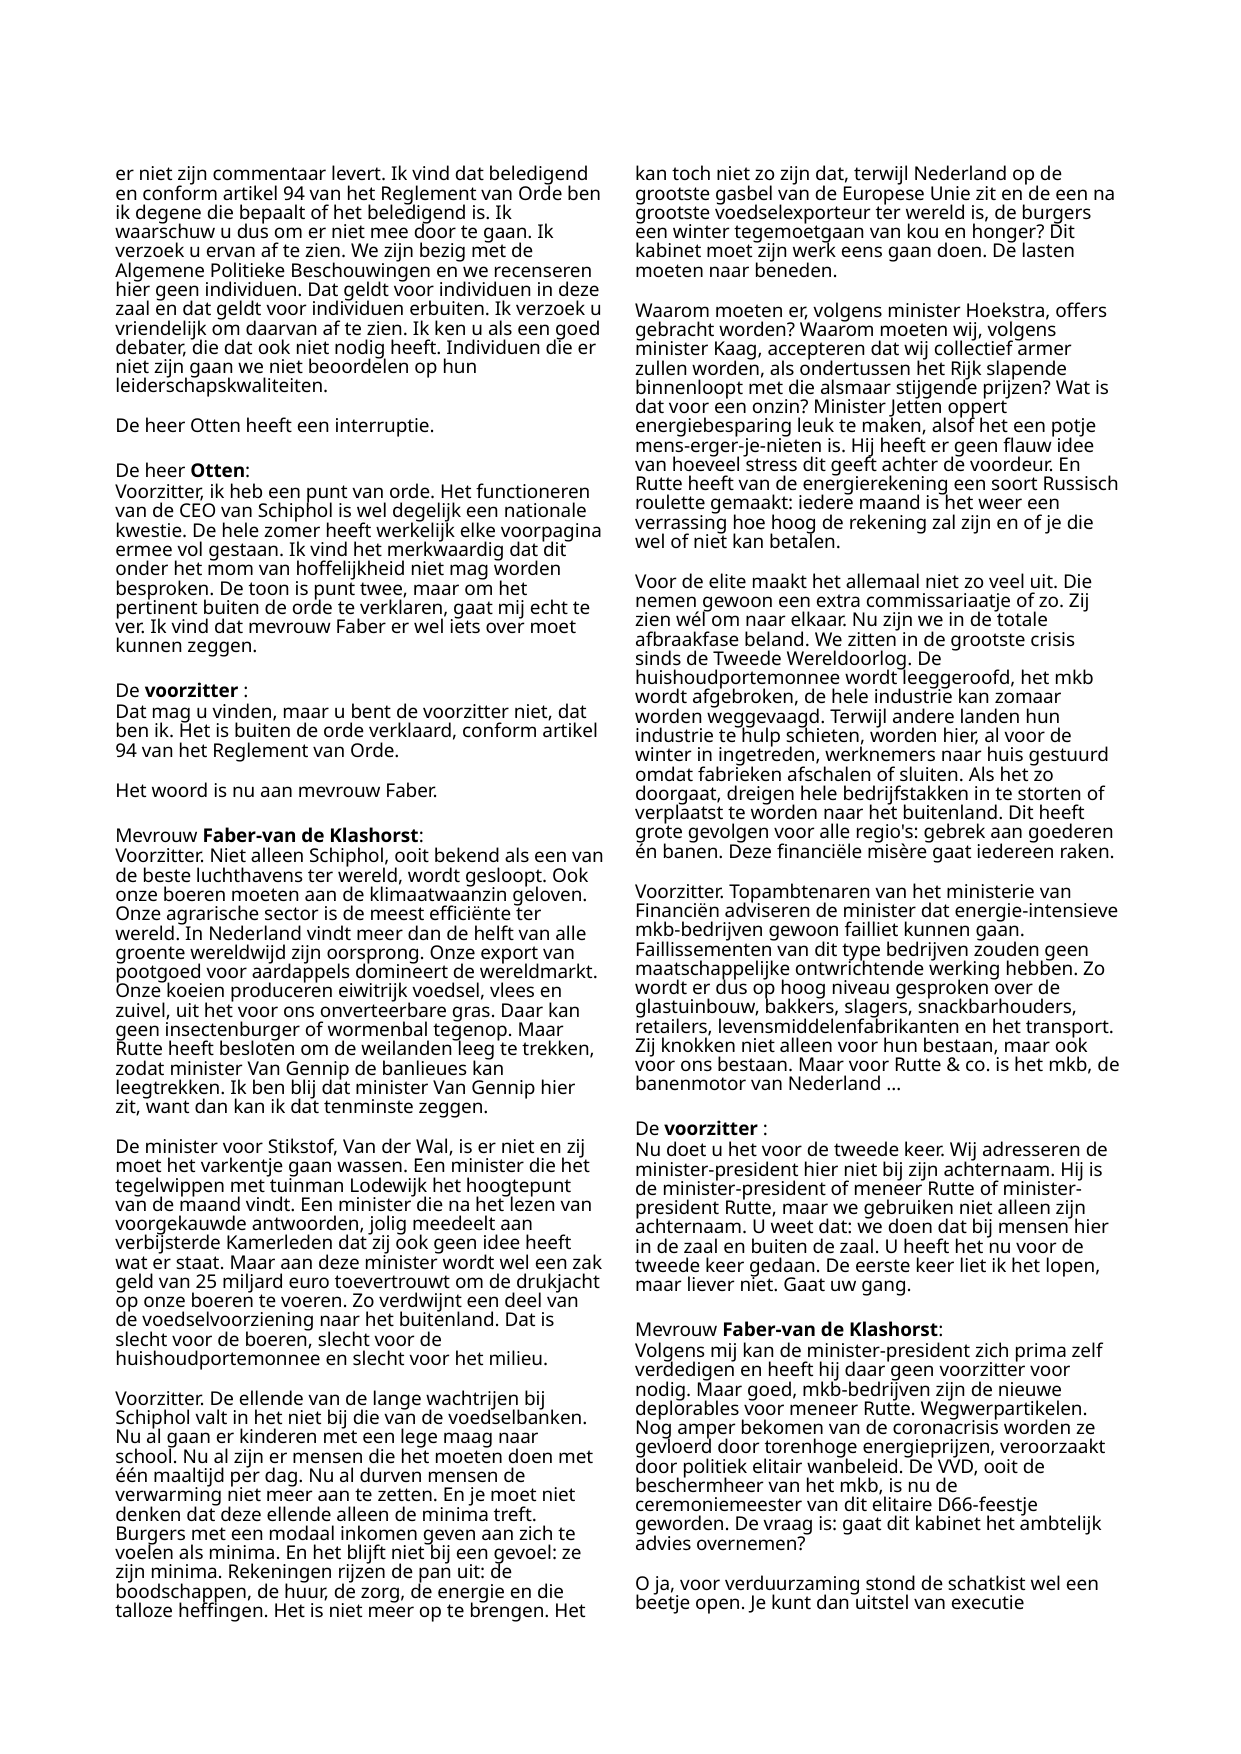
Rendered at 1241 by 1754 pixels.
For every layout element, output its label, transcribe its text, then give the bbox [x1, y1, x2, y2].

text Nu doet u het voor de tweede keer. Wij adresseren de minister-president hier niet bij zijn achternaam. Hij is de minister-president of meneer Rutte of minister-president Rutte, maar we gebruiken niet alleen zijn achternaam. U weet dat: we doen dat bij mensen hier in de zaal en buiten de zaal. U heeft het nu voor de tweede keer gedaan. De eerste keer liet ik het lopen, maar liever niet. Gaat uw gang. [635, 1141, 1125, 1295]
text Het woord is nu aan mevrouw Faber. [115, 782, 605, 801]
text De heer Otten heeft een interruptie. [115, 417, 605, 437]
text Voor de elite maakt het allemaal niet zo veel uit. Die nemen gewoon een extra commissariaatje of zo. Zij zien wél om naar elkaar. Nu zijn we in de totale afbraakfase beland. We zitten in de grootste crisis sinds de Tweede Wereldoorlog. De huishoudportemonnee wordt leeggeroofd, het mkb wordt afgebroken, de hele industrie kan zomaar worden weggevaagd. Terwijl andere landen hun industrie te hulp schieten, worden hier, al voor de winter in ingetreden, werknemers naar huis gestuurd omdat fabrieken afschalen of sluiten. Als het zo doorgaat, dreigen hele bedrijfstakken in te storten of verplaatst te worden naar het buitenland. Dit heeft grote gevolgen voor alle regio's: gebrek aan goederen én banen. Deze financiële misère gaat iedereen raken. [635, 573, 1125, 862]
text De voorzitter : [115, 677, 605, 703]
text Voorzitter. De ellende van de lange wachtrijen bij Schiphol valt in het niet bij die van de voedselbanken. Nu al gaan er kinderen met een lege maag naar school. Nu al zijn er mensen die het moeten doen met één maaltijd per dag. Nu al durven mensen de verwarming niet meer aan te zetten. En je moet niet denken dat deze ellende alleen de minima treft. Burgers met een modaal inkomen geven aan zich te voelen als minima. En het blijft niet bij een gevoel: ze zijn minima. Rekeningen rijzen de pan uit: de boodschappen, de huur, de zorg, de energie en die talloze heffingen. Het is niet meer op te brengen. Het [115, 1390, 605, 1621]
text Mevrouw Faber-van de Klashorst: [115, 822, 605, 847]
text Dat mag u vinden, maar u bent de voorzitter niet, dat ben ik. Het is buiten de orde verklaard, conform artikel 94 van het Reglement van Orde. [115, 703, 605, 761]
text kan toch niet zo zijn dat, terwijl Nederland op de grootste gasbel van de Europese Unie zit en de een na grootste voedselexporteur ter wereld is, de burgers een winter tegemoetgaan van kou en honger? Dit kabinet moet zijn werk eens gaan doen. De lasten moeten naar beneden. [635, 165, 1125, 281]
text Voorzitter. Topambtenaren van het ministerie van Financiën adviseren de minister dat energie-intensieve mkb-bedrijven gewoon failliet kunnen gaan. Faillissementen van dit type bedrijven zouden geen maatschappelijke ontwrichtende werking hebben. Zo wordt er dus op hoog niveau gesproken over de glastuinbouw, bakkers, slagers, snackbarhouders, retailers, levensmiddelenfabrikanten en het transport. Zij knokken niet alleen voor hun bestaan, maar ook voor ons bestaan. Maar voor Rutte & co. is het mkb, de banenmotor van Nederland … [635, 883, 1125, 1095]
text Voorzitter. Niet alleen Schiphol, ooit bekend als een van de beste luchthavens ter wereld, wordt gesloopt. Ook onze boeren moeten aan de klimaatwaanzin geloven. Onze agrarische sector is de meest efficiënte ter wereld. In Nederland vindt meer dan de helft van alle groente wereldwijd zijn oorsprong. Onze export van pootgoed voor aardappels domineert de wereldmarkt. Onze koeien produceren eiwitrijk voedsel, vlees en zuivel, uit het voor ons onverteerbare gras. Daar kan geen insectenburger of wormenbal tegenop. Maar Rutte heeft besloten om de weilanden leeg te trekken, zodat minister Van Gennip de banlieues kan leegtrekken. Ik ben blij dat minister Van Gennip hier zit, want dan kan ik dat tenminste zeggen. [115, 847, 605, 1117]
text Volgens mij kan de minister-president zich prima zelf verdedigen en heeft hij daar geen voorzitter voor nodig. Maar goed, mkb-bedrijven zijn de nieuwe deplorables voor meneer Rutte. Wegwerpartikelen. Nog amper bekomen van de coronacrisis worden ze gevloerd door torenhoge energieprijzen, veroorzaakt door politiek elitair wanbeleid. De VVD, ooit de beschermheer van het mkb, is nu de ceremoniemeester van dit elitaire D66-feestje geworden. De vraag is: gaat dit kabinet het ambtelijk advies overnemen? [635, 1342, 1125, 1554]
text Waarom moeten er, volgens minister Hoekstra, offers gebracht worden? Waarom moeten wij, volgens minister Kaag, accepteren dat wij collectief armer zullen worden, als ondertussen het Rijk slapende binnenloopt met die alsmaar stijgende prijzen? Wat is dat voor een onzin? Minister Jetten oppert energiebesparing leuk te maken, alsof het een potje mens-erger-je-nieten is. Hij heeft er geen flauw idee van hoeveel stress dit geeft achter de voordeur. En Rutte heeft van de energierekening een soort Russisch roulette gemaakt: iedere maand is het weer een verrassing hoe hoog de rekening zal zijn en of je die wel of niet kan betalen. [635, 302, 1125, 552]
text De minister voor Stikstof, Van der Wal, is er niet en zij moet het varkentje gaan wassen. Een minister die het tegelwippen met tuinman Lodewijk het hoogtepunt van de maand vindt. Een minister die na het lezen van voorgekauwde antwoorden, jolig meedeelt aan verbijsterde Kamerleden dat zij ook geen idee heeft wat er staat. Maar aan deze minister wordt wel een zak geld van 25 miljard euro toevertrouwt om de drukjacht op onze boeren te voeren. Zo verdwijnt een deel van de voedselvoorziening naar het buitenland. Dat is slecht voor de boeren, slecht voor de huishoudportemonnee en slecht voor het milieu. [115, 1138, 605, 1369]
text De heer Otten: [115, 457, 605, 483]
text Voorzitter, ik heb een punt van orde. Het functioneren van de CEO van Schiphol is wel degelijk een nationale kwestie. De hele zomer heeft werkelijk elke voorpagina ermee vol gestaan. Ik vind het merkwaardig dat dit onder het mom van hoffelijkheid niet mag worden besproken. De toon is punt twee, maar om het pertinent buiten de orde te verklaren, gaat mij echt te ver. Ik vind dat mevrouw Faber er wel iets over moet kunnen zeggen. [115, 483, 605, 657]
text De voorzitter : [635, 1116, 1125, 1141]
text O ja, voor verduurzaming stond de schatkist wel een beetje open. Je kunt dan uitstel van executie [635, 1575, 1125, 1613]
text er niet zijn commentaar levert. Ik vind dat beledigend en conform artikel 94 van het Reglement van Orde ben ik degene die bepaalt of het beledigend is. Ik waarschuw u dus om er niet mee door te gaan. Ik verzoek u ervan af te zien. We zijn bezig met de Algemene Politieke Beschouwingen en we recenseren hier geen individuen. Dat geldt voor individuen in deze zaal en dat geldt voor individuen erbuiten. Ik verzoek u vriendelijk om daarvan af te zien. Ik ken u als een goed debater, die dat ook niet nodig heeft. Individuen die er niet zijn gaan we niet beoordelen op hun leiderschapskwaliteiten. [115, 165, 605, 397]
text Mevrouw Faber-van de Klashorst: [635, 1316, 1125, 1342]
